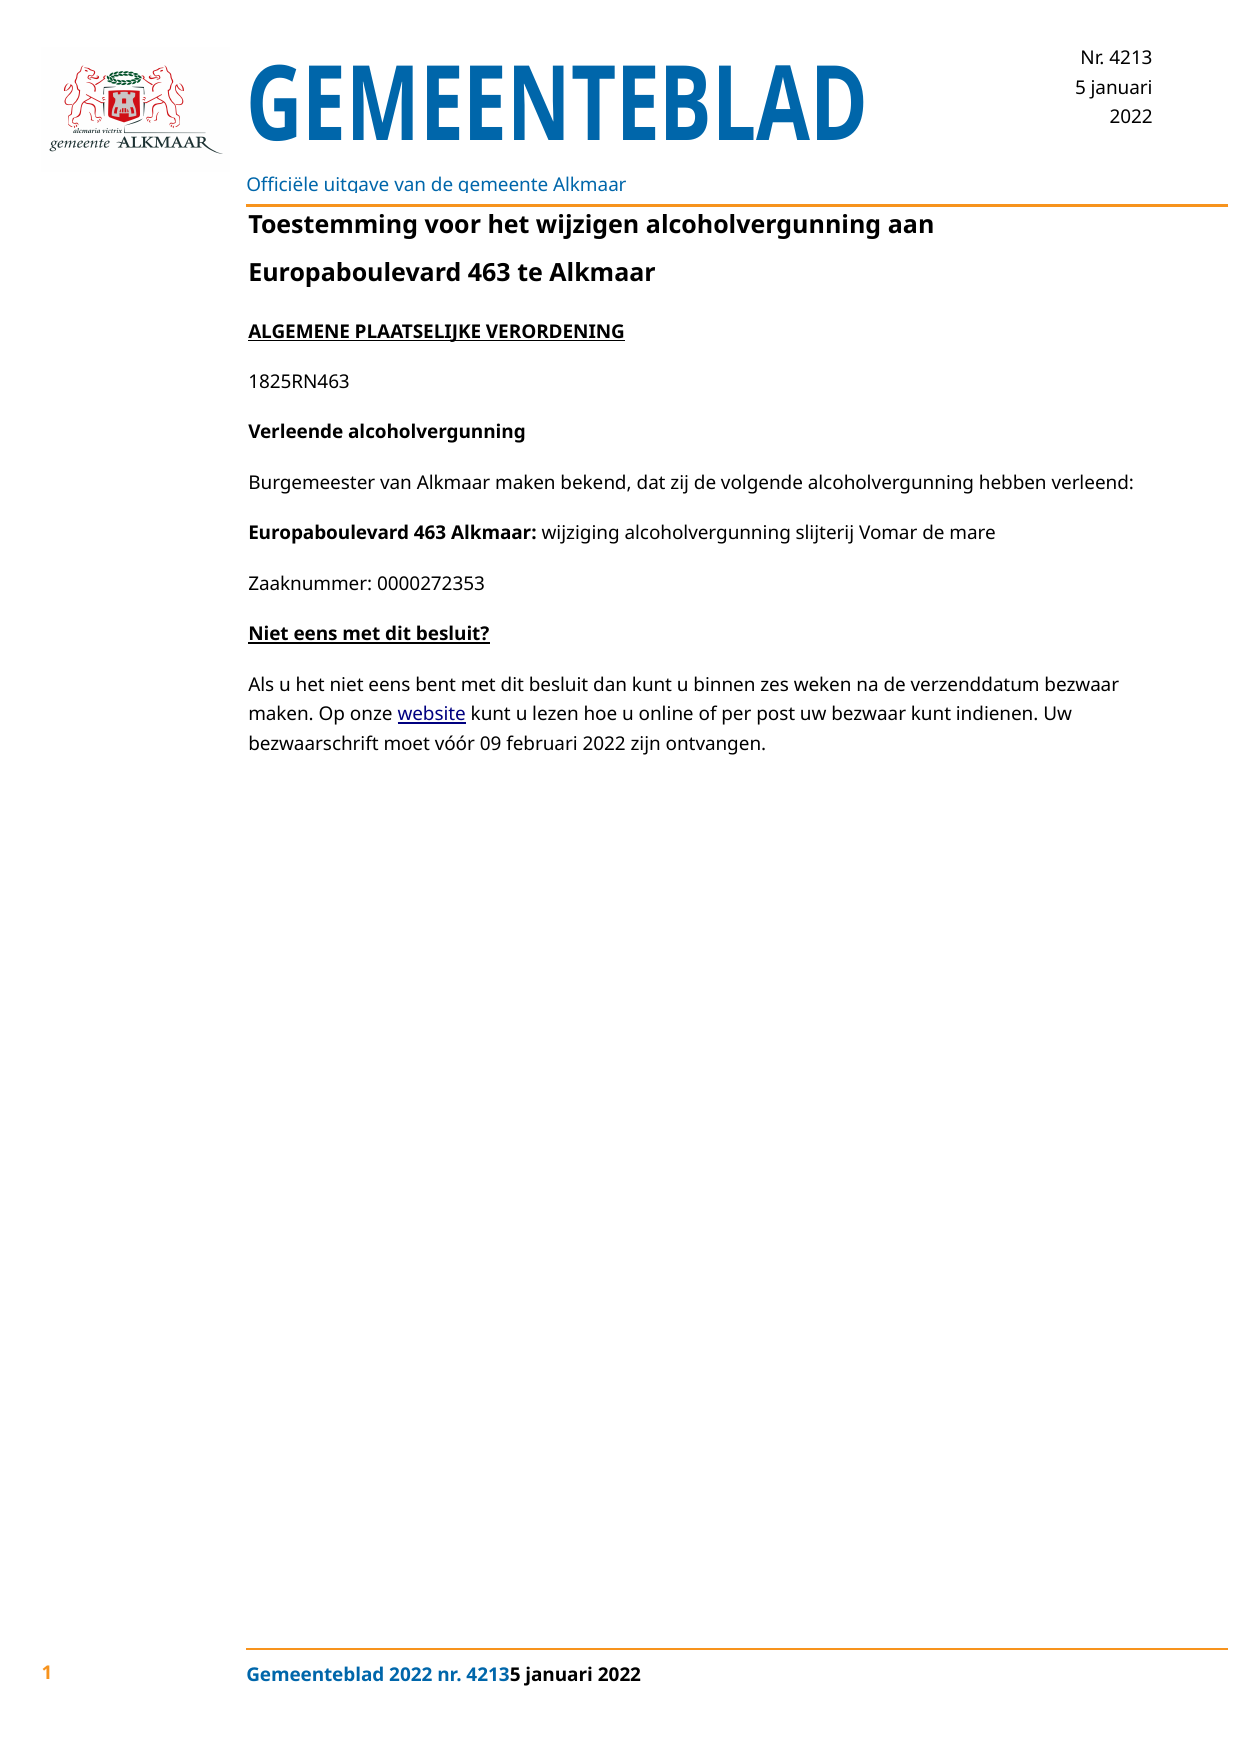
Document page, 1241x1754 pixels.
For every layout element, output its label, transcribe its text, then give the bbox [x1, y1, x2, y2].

picture [41, 47, 231, 172]
text Europaboulevard 463 Alkmaar: wijziging alcoholvergunning slijterij Vomar de mare [248, 519, 1152, 545]
text Toestemming voor het wijzigen alcoholvergunning aan Europaboulevard 463 te Alkmaar [248, 207, 1152, 288]
text Als u het niet eens bent met dit besluit dan kunt u binnen zes weken na de verzenddatum bezwaar maken. Op onze website kunt u lezen hoe u online of per post uw bezwaar kunt indienen. Uw bezwaarschrift moet vóór 09 februari 2022 zijn ontvangen. [248, 671, 1152, 756]
text Niet eens met dit besluit? [248, 620, 1152, 646]
text 1825RN463 [248, 368, 1152, 394]
text Burgemeester van Alkmaar maken bekend, dat zij de volgende alcoholvergunning hebben verleend: [248, 469, 1152, 495]
text ALGEMENE PLAATSELIJKE VERORDENING [248, 318, 1152, 344]
text Verleende alcoholvergunning [248, 419, 1152, 444]
text Zaaknummer: 0000272353 [248, 570, 1152, 596]
